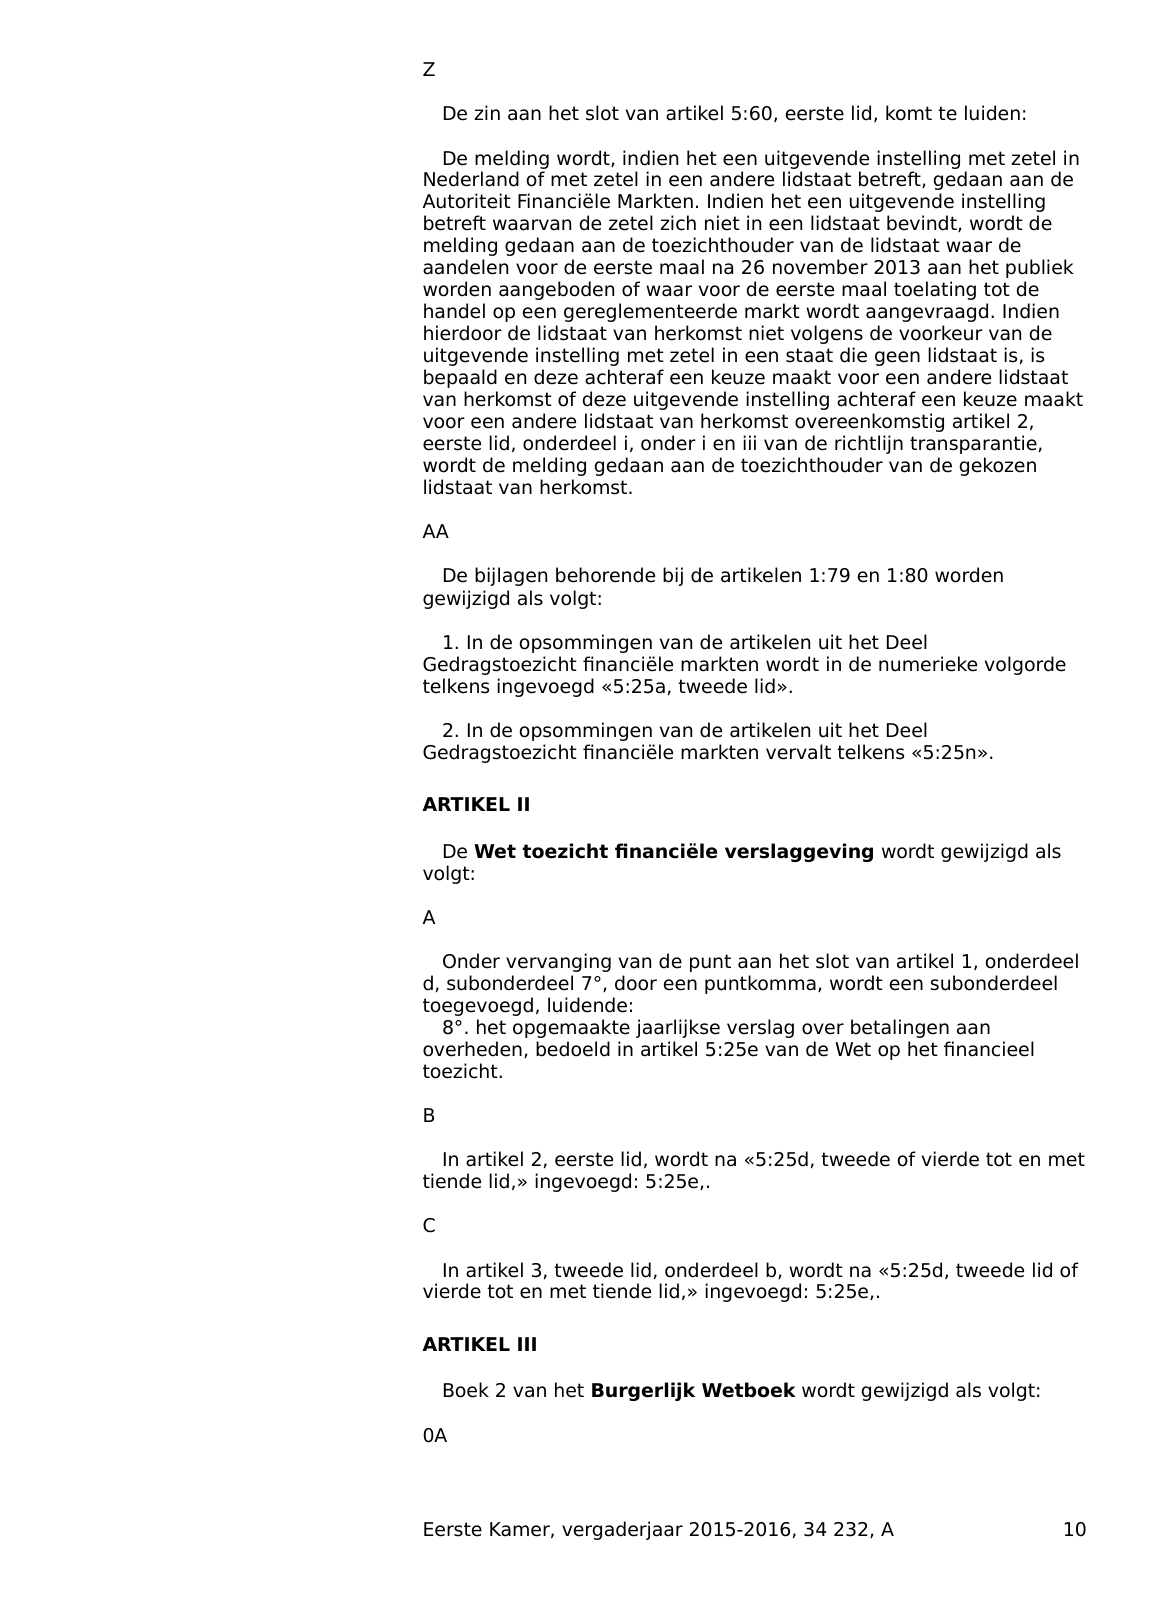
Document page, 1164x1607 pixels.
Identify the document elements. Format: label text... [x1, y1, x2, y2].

subtitle ARTIKEL III [422, 1333, 1087, 1355]
text Boek 2 van het Burgerlijk Wetboek wordt gewijzigd als volgt: [422, 1380, 1087, 1402]
text 8°. het opgemaakte jaarlijkse verslag over betalingen aan overheden, bedoeld in artikel 5:25e van de Wet op het financieel toezicht. [422, 1017, 1087, 1083]
text De zin aan het slot van artikel 5:60, eerste lid, komt te luiden: [422, 103, 1087, 125]
text AA [422, 521, 1087, 543]
text 0A [422, 1424, 1087, 1447]
text C [422, 1215, 1087, 1237]
text 1. In de opsommingen van de artikelen uit het Deel Gedragstoezicht financiële markten wordt in de numerieke volgorde telkens ingevoegd «5:25a, tweede lid». [422, 632, 1087, 697]
text In artikel 2, eerste lid, wordt na «5:25d, tweede of vierde tot en met tiende lid,» ingevoegd: 5:25e,. [422, 1149, 1087, 1193]
text A [422, 907, 1087, 929]
text De Wet toezicht financiële verslaggeving wordt gewijzigd als volgt: [422, 841, 1087, 884]
text In artikel 3, tweede lid, onderdeel b, wordt na «5:25d, tweede lid of vierde tot en met tiende lid,» ingevoegd: 5:25e,. [422, 1259, 1087, 1303]
subtitle ARTIKEL II [422, 794, 1087, 816]
text Z [422, 59, 1087, 81]
text B [422, 1105, 1087, 1127]
text De melding wordt, indien het een uitgevende instelling met zetel in Nederland of met zetel in een andere lidstaat betreft, gedaan aan de Autoriteit Financiële Markten. Indien het een uitgevende instelling betreft waarvan de zetel zich niet in een lidstaat bevindt, wordt de melding gedaan aan de toezichthouder van de lidstaat waar de aandelen voor de eerste maal na 26 november 2013 aan het publiek worden aangeboden of waar voor de eerste maal toelating tot de handel op een gereglementeerde markt wordt aangevraagd. Indien hierdoor de lidstaat van herkomst niet volgens de voorkeur van de uitgevende instelling met zetel in een staat die geen lidstaat is, is bepaald en deze achteraf een keuze maakt voor een andere lidstaat van herkomst of deze uitgevende instelling achteraf een keuze maakt voor een andere lidstaat van herkomst overeenkomstig artikel 2, eerste lid, onderdeel i, onder i en iii van de richtlijn transparantie, wordt de melding gedaan aan de toezichthouder van de gekozen lidstaat van herkomst. [422, 147, 1087, 499]
text Onder vervanging van de punt aan het slot van artikel 1, onderdeel d, subonderdeel 7°, door een puntkomma, wordt een subonderdeel toegevoegd, luidende: [422, 951, 1087, 1017]
text De bijlagen behorende bij de artikelen 1:79 en 1:80 worden gewijzigd als volgt: [422, 565, 1087, 609]
text 2. In de opsommingen van de artikelen uit het Deel Gedragstoezicht financiële markten vervalt telkens «5:25n». [422, 720, 1087, 764]
